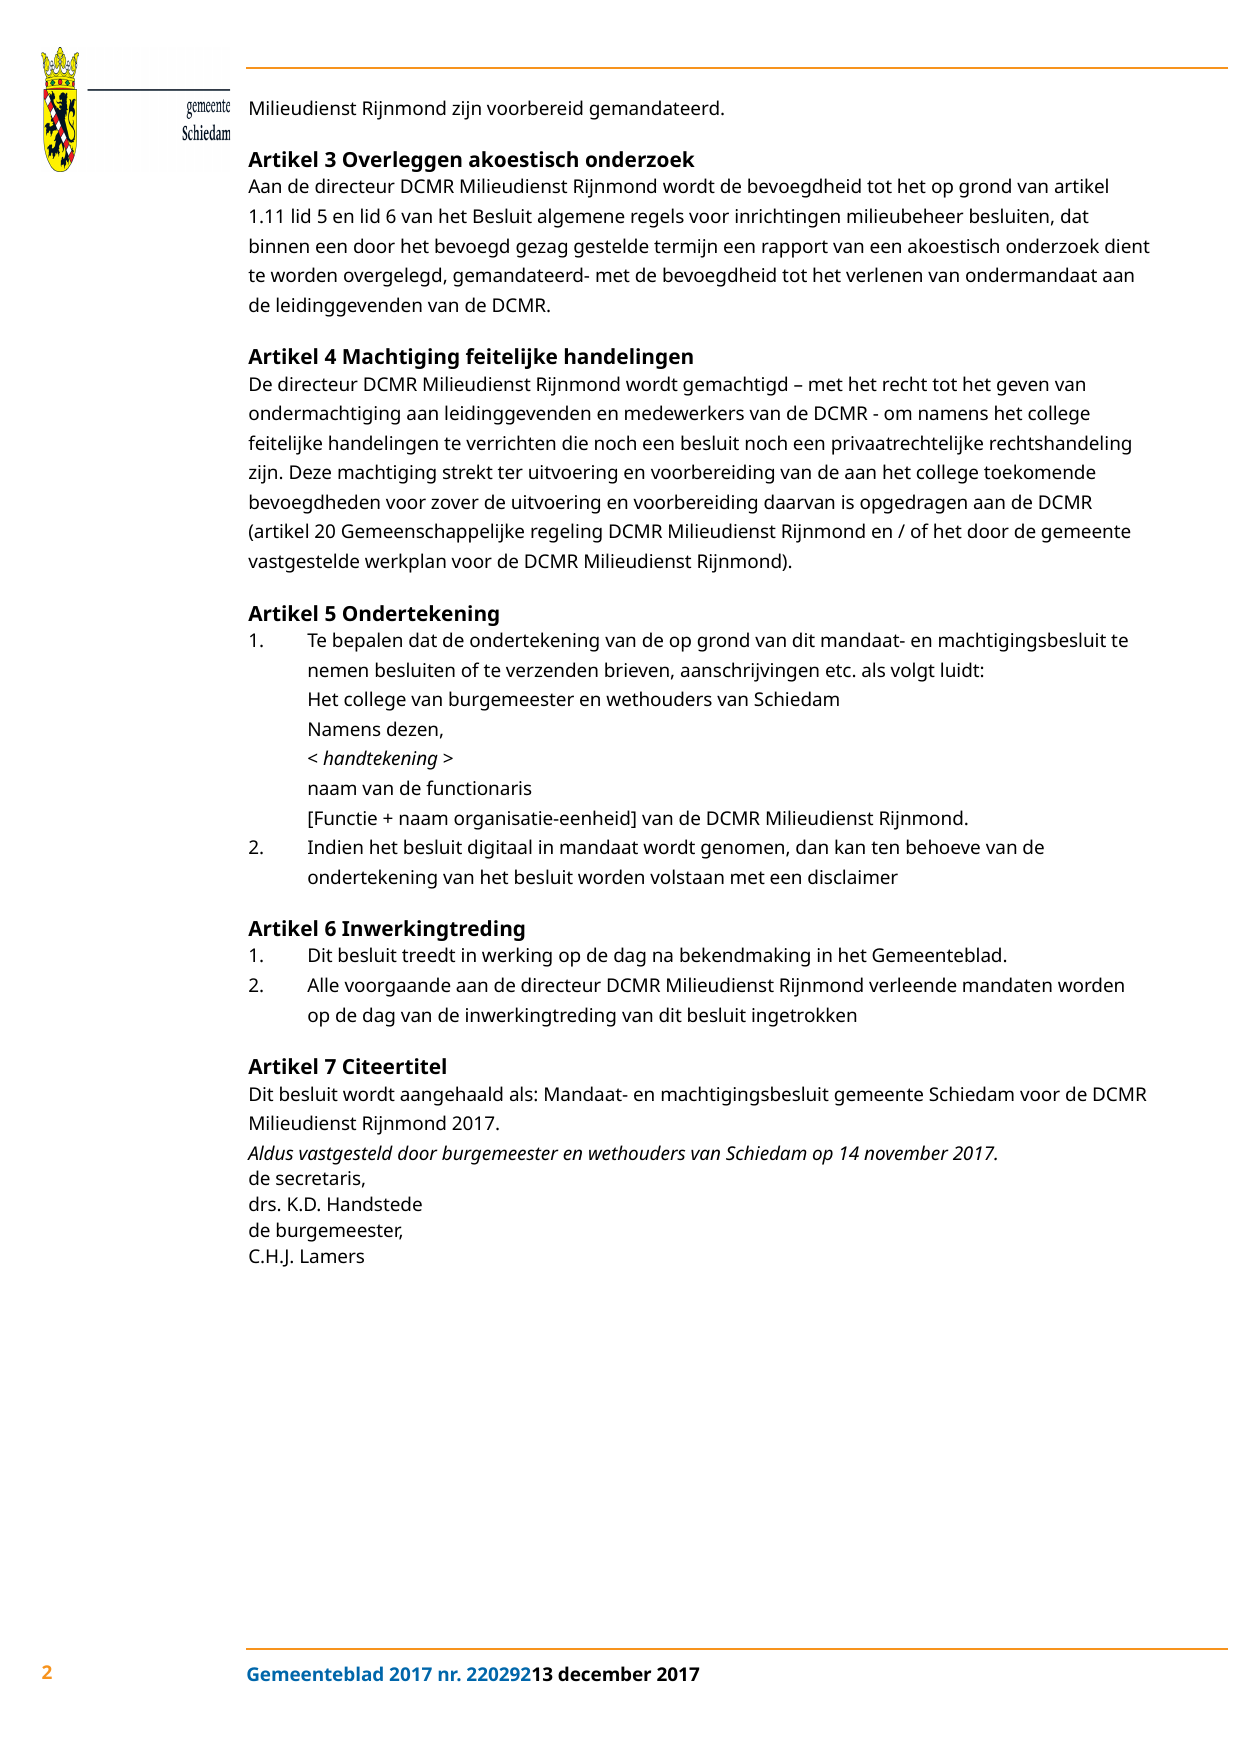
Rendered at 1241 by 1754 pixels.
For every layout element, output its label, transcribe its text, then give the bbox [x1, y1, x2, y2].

text De directeur DCMR Milieudienst Rijnmond wordt gemachtigd – met het recht tot het geven van ondermachtiging aan leidinggevenden en medewerkers van de DCMR - om namens het college feitelijke handelingen te verrichten die noch een besluit noch een privaatrechtelijke rechtshandeling zijn. Deze machtiging strekt ter uitvoering en voorbereiding van de aan het college toekomende bevoegdheden voor zover de uitvoering en voorbereiding daarvan is opgedragen aan de DCMR (artikel 20 Gemeenschappelijke regeling DCMR Milieudienst Rijnmond en / of het door de gemeente vastgestelde werkplan voor de DCMR Milieudienst Rijnmond). [248, 371, 1152, 574]
list < handtekening > [248, 746, 1152, 771]
list Het college van burgemeester en wethouders van Schiedam [248, 686, 1152, 712]
text C.H.J. Lamers [248, 1243, 1152, 1268]
text Artikel 3 Overleggen akoestisch onderzoek [248, 145, 1152, 174]
text Aan de directeur DCMR Milieudienst Rijnmond wordt de bevoegdheid tot het op grond van artikel 1.11 lid 5 en lid 6 van het Besluit algemene regels voor inrichtingen milieubeheer besluiten, dat binnen een door het bevoegd gezag gestelde termijn een rapport van een akoestisch onderzoek dient te worden overgelegd, gemandateerd- met de bevoegdheid tot het verlenen van ondermandaat aan de leidinggevenden van de DCMR. [248, 174, 1152, 318]
text Milieudienst Rijnmond zijn voorbereid gemandateerd. [248, 95, 1152, 121]
text de burgemeester, [248, 1217, 1152, 1243]
list Dit besluit treedt in werking op de dag na bekendmaking in het Gemeenteblad. [248, 943, 1152, 968]
list Alle voorgaande aan de directeur DCMR Milieudienst Rijnmond verleende mandaten worden op de dag van de inwerkingtreding van dit besluit ingetrokken [248, 972, 1152, 1028]
list Indien het besluit digitaal in mandaat wordt genomen, dan kan ten behoeve van de ondertekening van het besluit worden volstaan met een disclaimer [248, 834, 1152, 889]
text de secretaris, [248, 1166, 1152, 1191]
list Namens dezen, [248, 716, 1152, 742]
text drs. K.D. Handstede [248, 1191, 1152, 1217]
list Te bepalen dat de ondertekening van de op grond van dit mandaat- en machtigingsbesluit te nemen besluiten of te verzenden brieven, aanschrijvingen etc. als volgt luidt: [248, 627, 1152, 682]
text Artikel 5 Ondertekening [248, 599, 1152, 627]
text Artikel 6 Inwerkingtreding [248, 914, 1152, 943]
text Artikel 7 Citeertitel [248, 1052, 1152, 1081]
text Aldus vastgesteld door burgemeester en wethouders van Schiedam op 14 november 2017. [248, 1140, 1152, 1166]
text Artikel 4 Machtiging feitelijke handelingen [248, 342, 1152, 371]
text Dit besluit wordt aangehaald als: Mandaat- en machtigingsbesluit gemeente Schiedam voor de DCMR Milieudienst Rijnmond 2017. [248, 1081, 1152, 1136]
list [Functie + naam organisatie-eenheid] van de DCMR Milieudienst Rijnmond. [248, 805, 1152, 830]
picture [41, 47, 231, 172]
list naam van de functionaris [248, 775, 1152, 801]
